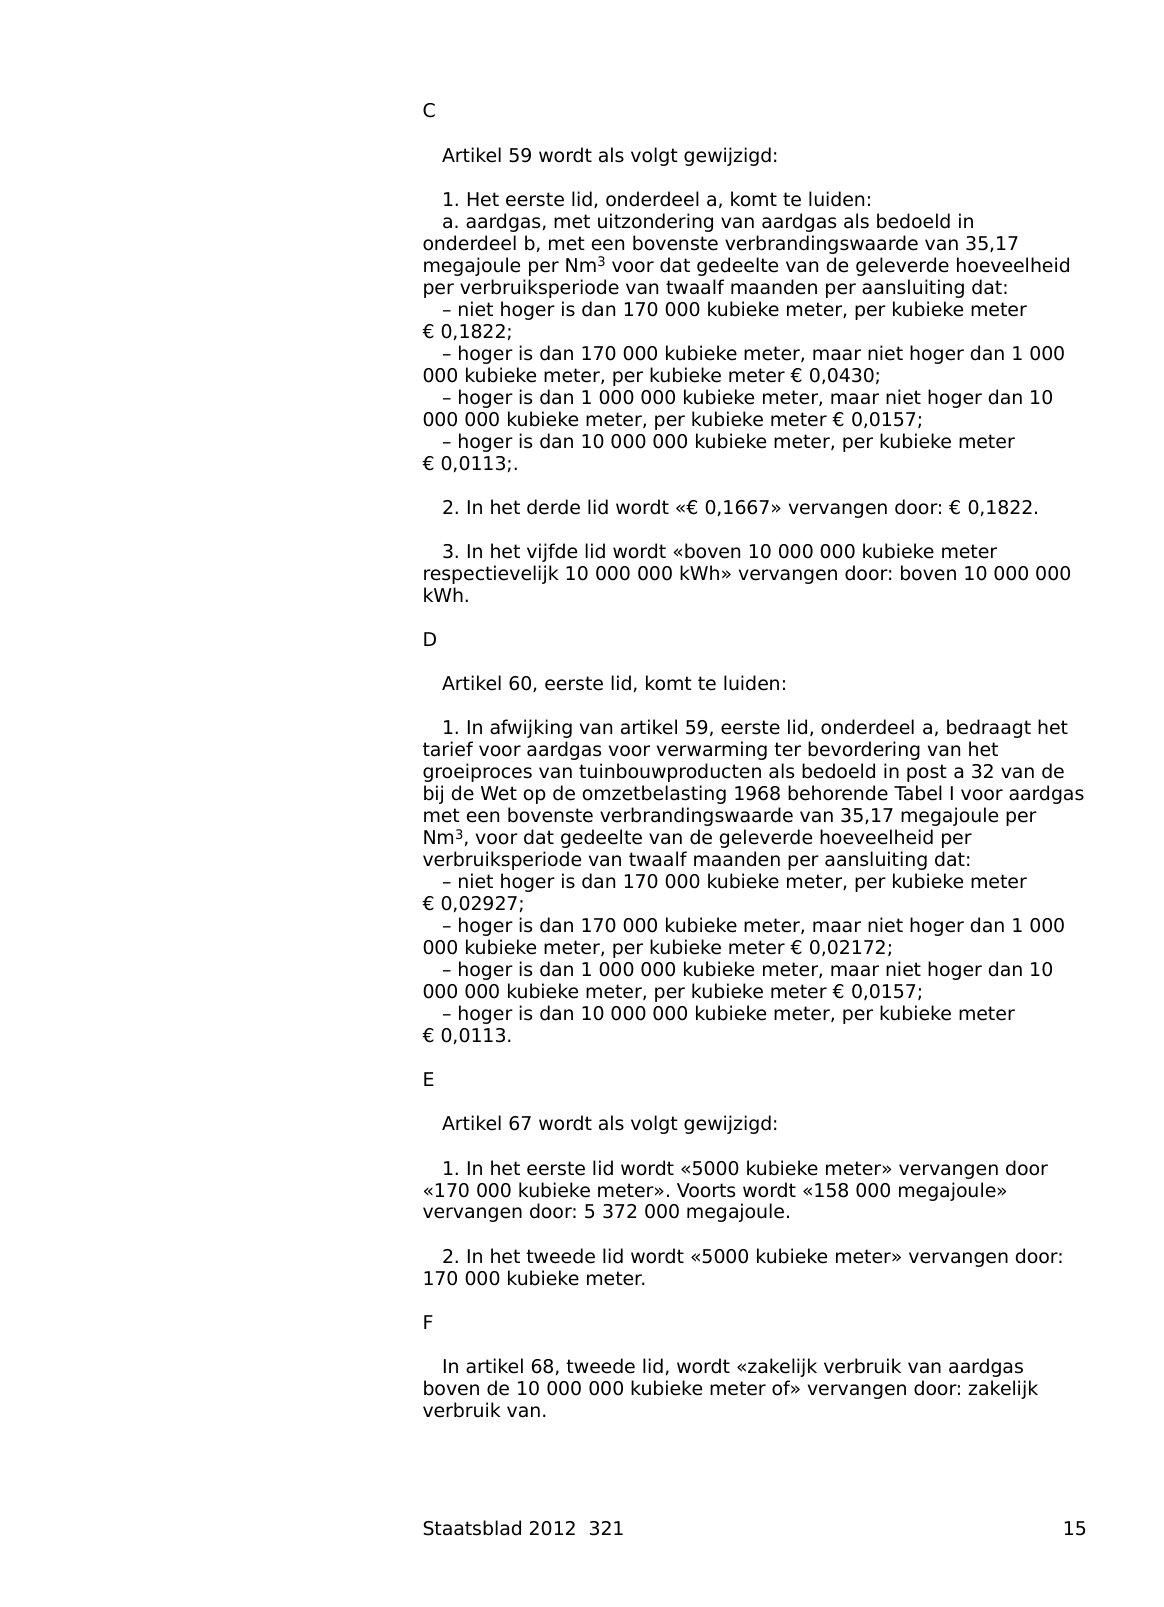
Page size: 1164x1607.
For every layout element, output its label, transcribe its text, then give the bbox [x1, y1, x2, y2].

text 1. Het eerste lid, onderdeel a, komt te luiden: [422, 189, 1087, 211]
text Artikel 60, eerste lid, komt te luiden: [422, 673, 1087, 695]
text F [422, 1312, 1087, 1334]
text 2. In het tweede lid wordt «5000 kubieke meter» vervangen door: 170 000 kubieke meter. [422, 1246, 1087, 1289]
text – hoger is dan 1 000 000 kubieke meter, maar niet hoger dan 10 000 000 kubieke meter, per kubieke meter € 0,0157; [422, 387, 1087, 431]
text – hoger is dan 10 000 000 kubieke meter, per kubieke meter € 0,0113. [422, 1003, 1087, 1047]
text Artikel 59 wordt als volgt gewijzigd: [422, 144, 1087, 167]
text 1. In het eerste lid wordt «5000 kubieke meter» vervangen door «170 000 kubieke meter». Voorts wordt «158 000 megajoule» vervangen door: 5 372 000 megajoule. [422, 1157, 1087, 1223]
text 1. In afwijking van artikel 59, eerste lid, onderdeel a, bedraagt het tarief voor aardgas voor verwarming ter bevordering van het groeiproces van tuinbouwproducten als bedoeld in post a 32 van de bij de Wet op de omzetbelasting 1968 behorende Tabel I voor aardgas met een bovenste verbrandingswaarde van 35,17 megajoule per Nm3, voor dat gedeelte van de geleverde hoeveelheid per verbruiksperiode van twaalf maanden per aansluiting dat: [422, 717, 1087, 871]
text E [422, 1069, 1087, 1091]
text 3. In het vijfde lid wordt «boven 10 000 000 kubieke meter respectievelijk 10 000 000 kWh» vervangen door: boven 10 000 000 kWh. [422, 541, 1087, 607]
text – hoger is dan 1 000 000 kubieke meter, maar niet hoger dan 10 000 000 kubieke meter, per kubieke meter € 0,0157; [422, 959, 1087, 1003]
text Artikel 67 wordt als volgt gewijzigd: [422, 1113, 1087, 1135]
text D [422, 629, 1087, 651]
text – hoger is dan 10 000 000 kubieke meter, per kubieke meter € 0,0113;. [422, 431, 1087, 474]
text C [422, 100, 1087, 122]
text – niet hoger is dan 170 000 kubieke meter, per kubieke meter € 0,02927; [422, 871, 1087, 915]
text 2. In het derde lid wordt «€ 0,1667» vervangen door: € 0,1822. [422, 497, 1087, 519]
text – niet hoger is dan 170 000 kubieke meter, per kubieke meter € 0,1822; [422, 299, 1087, 343]
text a. aardgas, met uitzondering van aardgas als bedoeld in onderdeel b, met een bovenste verbrandingswaarde van 35,17 megajoule per Nm3 voor dat gedeelte van de geleverde hoeveelheid per verbruiksperiode van twaalf maanden per aansluiting dat: [422, 211, 1087, 299]
text – hoger is dan 170 000 kubieke meter, maar niet hoger dan 1 000 000 kubieke meter, per kubieke meter € 0,02172; [422, 915, 1087, 959]
text In artikel 68, tweede lid, wordt «zakelijk verbruik van aardgas boven de 10 000 000 kubieke meter of» vervangen door: zakelijk verbruik van. [422, 1356, 1087, 1422]
text – hoger is dan 170 000 kubieke meter, maar niet hoger dan 1 000 000 kubieke meter, per kubieke meter € 0,0430; [422, 343, 1087, 387]
